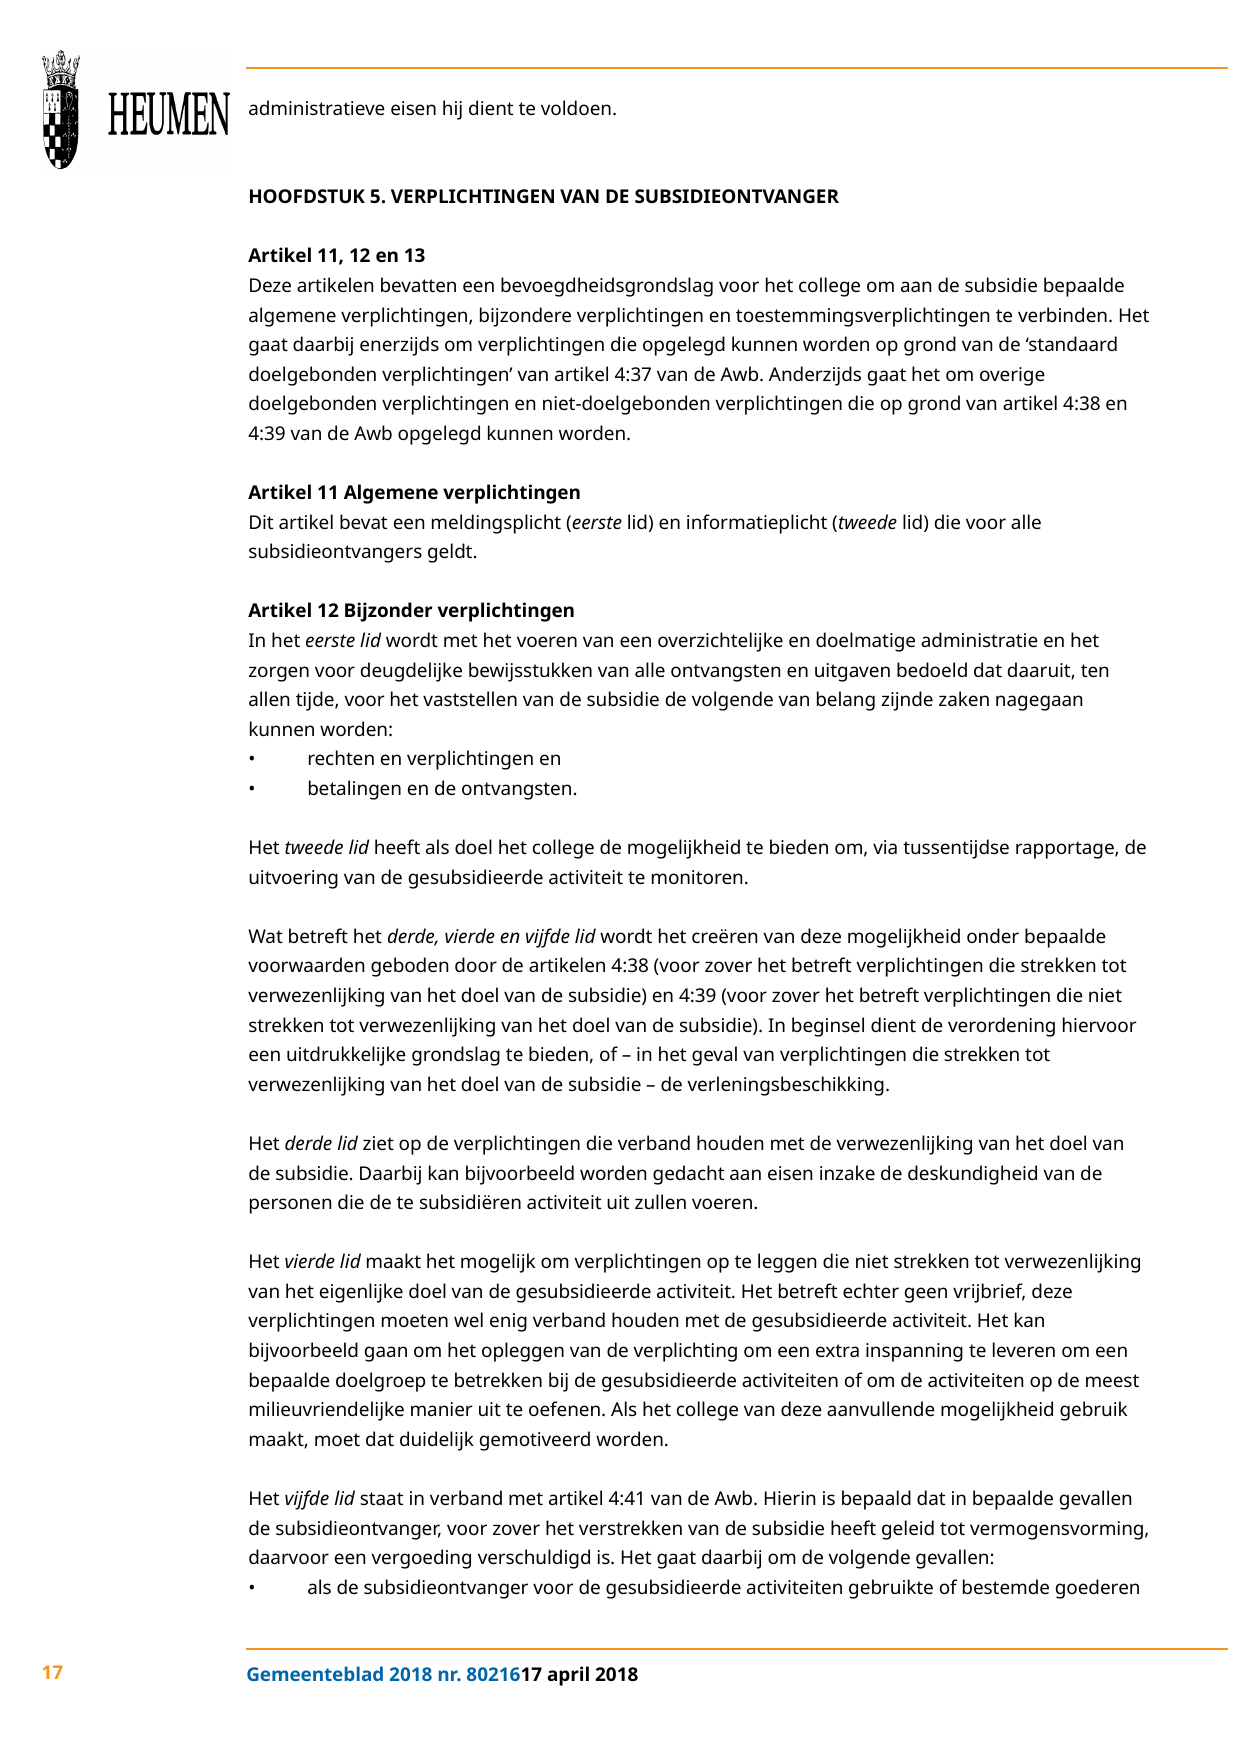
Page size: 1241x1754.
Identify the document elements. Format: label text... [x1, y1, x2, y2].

text Het vierde lid maakt het mogelijk om verplichtingen op te leggen die niet strekken tot verwezenlijking van het eigenlijke doel van de gesubsidieerde activiteit. Het betreft echter geen vrijbrief, deze verplichtingen moeten wel enig verband houden met de gesubsidieerde activiteit. Het kan bijvoorbeeld gaan om het opleggen van de verplichting om een extra inspanning te leveren om een bepaalde doelgroep te betrekken bij de gesubsidieerde activiteiten of om de activiteiten op de meest milieuvriendelijke manier uit te oefenen. Als het college van deze aanvullende mogelijkheid gebruik maakt, moet dat duidelijk gemotiveerd worden. [248, 1248, 1152, 1452]
text In het eerste lid wordt met het voeren van een overzichtelijke en doelmatige administratie en het zorgen voor deugdelijke bewijsstukken van alle ontvangsten en uitgaven bedoeld dat daaruit, ten allen tijde, voor het vaststellen van de subsidie de volgende van belang zijnde zaken nagegaan kunnen worden: [248, 627, 1152, 742]
text administratieve eisen hij dient te voldoen. [248, 95, 1152, 121]
text Artikel 11, 12 en 13 [248, 243, 1152, 268]
text Het tweede lid heeft als doel het college de mogelijkheid te bieden om, via tussentijdse rapportage, de uitvoering van de gesubsidieerde activiteit te monitoren. [248, 834, 1152, 890]
text Wat betreft het derde, vierde en vijfde lid wordt het creëren van deze mogelijkheid onder bepaalde voorwaarden geboden door de artikelen 4:38 (voor zover het betreft verplichtingen die strekken tot verwezenlijking van het doel van de subsidie) en 4:39 (voor zover het betreft verplichtingen die niet strekken tot verwezenlijking van het doel van de subsidie). In beginsel dient de verordening hiervoor een uitdrukkelijke grondslag te bieden, of – in het geval van verplichtingen die strekken tot verwezenlijking van het doel van de subsidie – de verleningsbeschikking. [248, 923, 1152, 1097]
list als de subsidieontvanger voor de gesubsidieerde activiteiten gebruikte of bestemde goederen [248, 1574, 1152, 1600]
picture [41, 47, 231, 172]
text Het vijfde lid staat in verband met artikel 4:41 van de Awb. Hierin is bepaald dat in bepaalde gevallen de subsidieontvanger, voor zover het verstrekken van de subsidie heeft geleid tot vermogensvorming, daarvoor een vergoeding verschuldigd is. Het gaat daarbij om de volgende gevallen: [248, 1485, 1152, 1570]
text Dit artikel bevat een meldingsplicht (eerste lid) en informatieplicht (tweede lid) die voor alle subsidieontvangers geldt. [248, 509, 1152, 564]
list rechten en verplichtingen en [248, 746, 1152, 771]
list betalingen en de ontvangsten. [248, 775, 1152, 801]
text Het derde lid ziet op de verplichtingen die verband houden met de verwezenlijking van het doel van de subsidie. Daarbij kan bijvoorbeeld worden gedacht aan eisen inzake de deskundigheid van de personen die de te subsidiëren activiteit uit zullen voeren. [248, 1130, 1152, 1215]
text Artikel 11 Algemene verplichtingen [248, 479, 1152, 505]
text Deze artikelen bevatten een bevoegdheidsgrondslag voor het college om aan de subsidie bepaalde algemene verplichtingen, bijzondere verplichtingen en toestemmingsverplichtingen te verbinden. Het gaat daarbij enerzijds om verplichtingen die opgelegd kunnen worden op grond van de ‘standaard doelgebonden verplichtingen’ van artikel 4:37 van de Awb. Anderzijds gaat het om overige doelgebonden verplichtingen en niet-doelgebonden verplichtingen die op grond van artikel 4:38 en 4:39 van de Awb opgelegd kunnen worden. [248, 272, 1152, 446]
text HOOFDSTUK 5. VERPLICHTINGEN VAN DE SUBSIDIEONTVANGER [248, 183, 1152, 209]
text Artikel 12 Bijzonder verplichtingen [248, 598, 1152, 623]
